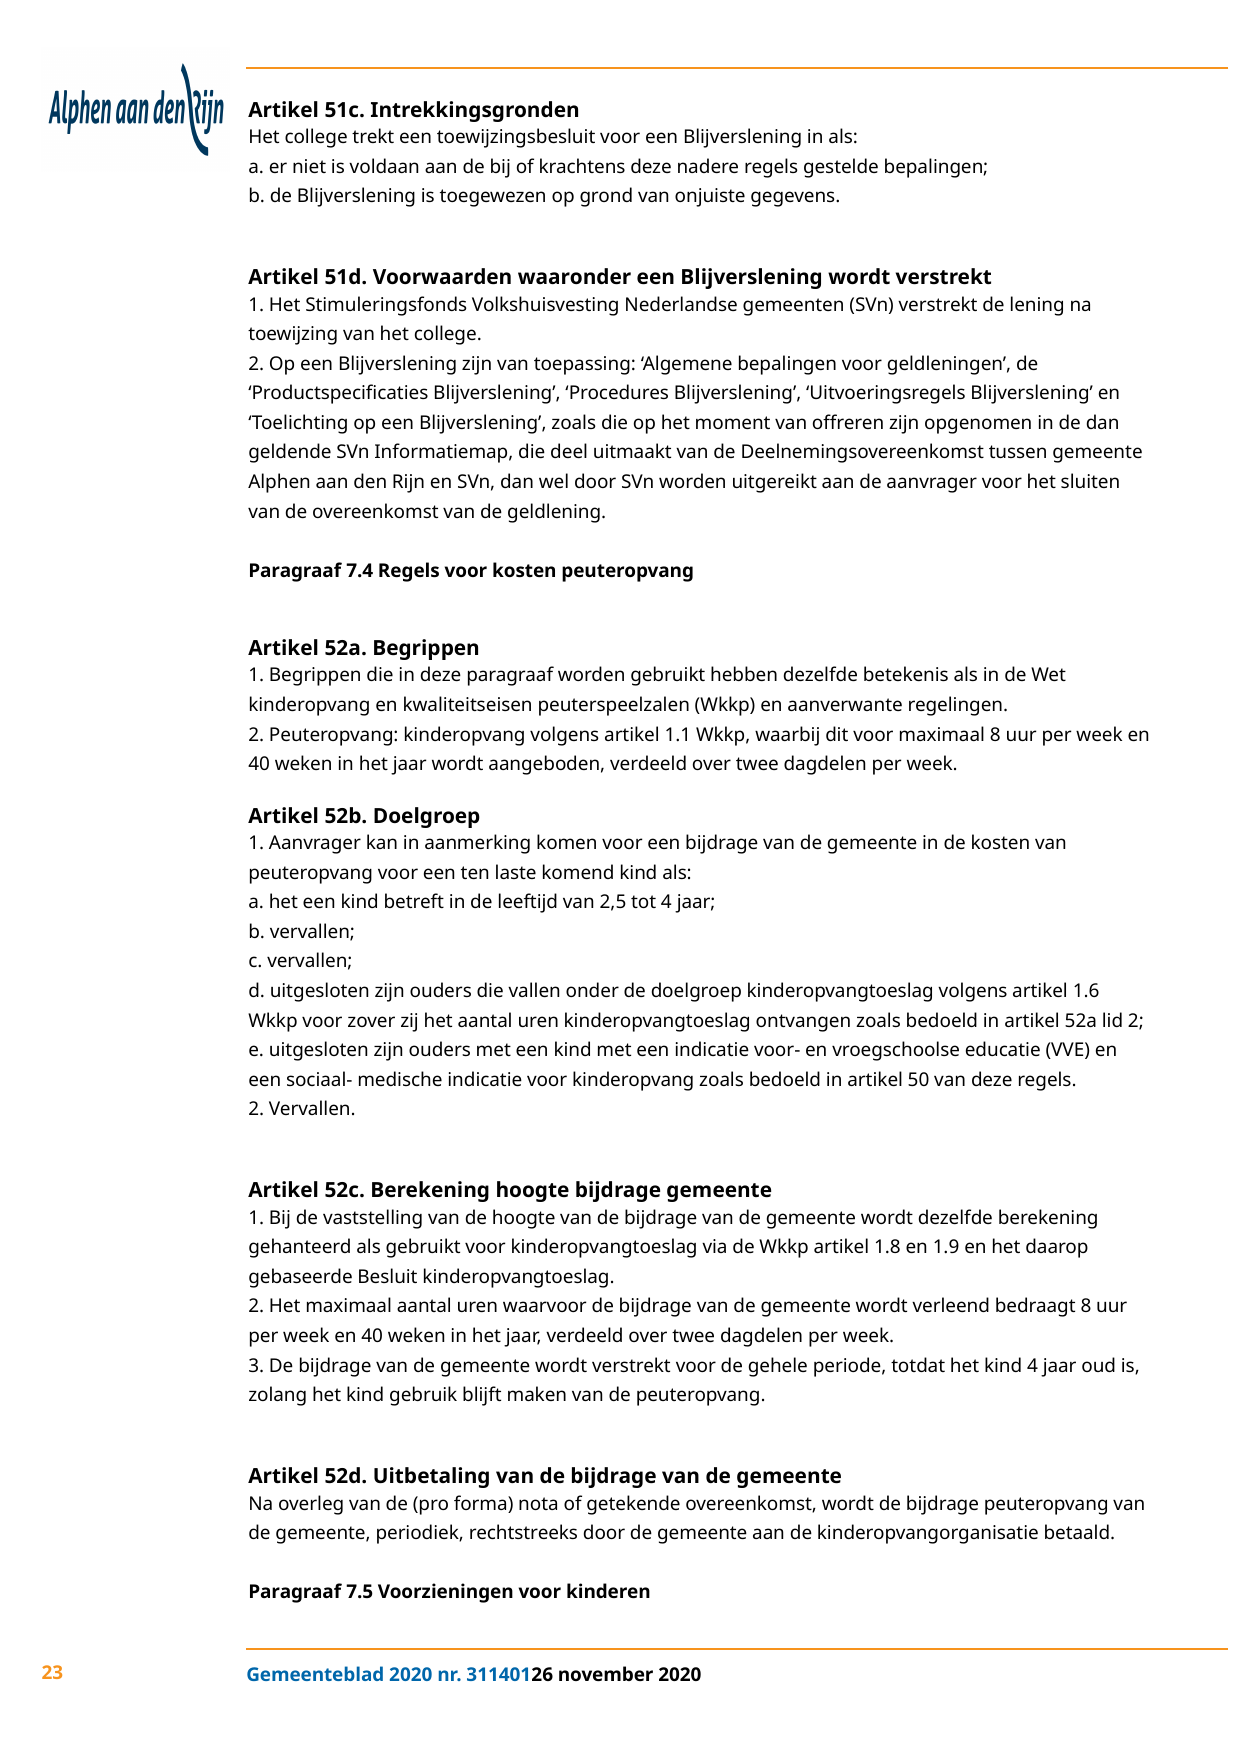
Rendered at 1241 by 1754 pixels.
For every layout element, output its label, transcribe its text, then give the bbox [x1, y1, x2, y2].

text Artikel 52a. Begrippen [248, 633, 1152, 662]
text 1. Bij de vaststelling van de hoogte van de bijdrage van de gemeente wordt dezelfde berekening gehanteerd als gebruikt voor kinderopvangtoeslag via de Wkkp artikel 1.8 en 1.9 en het daarop gebaseerde Besluit kinderopvangtoeslag. [248, 1204, 1152, 1289]
text Paragraaf 7.4 Regels voor kosten peuteropvang [248, 557, 1152, 583]
text 1. Begrippen die in deze paragraaf worden gebruikt hebben dezelfde betekenis als in de Wet kinderopvang en kwaliteitseisen peuterspeelzalen (Wkkp) en aanverwante regelingen. [248, 662, 1152, 717]
picture [41, 47, 231, 172]
text a. het een kind betreft in de leeftijd van 2,5 tot 4 jaar; [248, 888, 1152, 914]
text Artikel 52c. Berekening hoogte bijdrage gemeente [248, 1176, 1152, 1204]
text 2. Vervallen. [248, 1096, 1152, 1121]
text Artikel 51c. Intrekkingsgronden [248, 95, 1152, 123]
text Na overleg van de (pro forma) nota of getekende overeenkomst, wordt de bijdrage peuteropvang van de gemeente, periodiek, rechtstreeks door de gemeente aan de kinderopvangorganisatie betaald. [248, 1490, 1152, 1545]
text Artikel 52b. Doelgroep [248, 801, 1152, 829]
text 3. De bijdrage van de gemeente wordt verstrekt voor de gehele periode, totdat het kind 4 jaar oud is, zolang het kind gebruik blijft maken van de peuteropvang. [248, 1352, 1152, 1407]
text 2. Op een Blijverslening zijn van toepassing: ‘Algemene bepalingen voor geldleningen’, de ‘Productspecificaties Blijverslening’, ‘Procedures Blijverslening’, ‘Uitvoeringsregels Blijverslening’ en ‘Toelichting op een Blijverslening’, zoals die op het moment van offreren zijn opgenomen in de dan geldende SVn Informatiemap, die deel uitmaakt van de Deelnemingsovereenkomst tussen gemeente Alphen aan den Rijn en SVn, dan wel door SVn worden uitgereikt aan de aanvrager voor het sluiten van de overeenkomst van de geldlening. [248, 350, 1152, 524]
text b. vervallen; [248, 918, 1152, 944]
text 1. Het Stimuleringsfonds Volkshuisvesting Nederlandse gemeenten (SVn) verstrekt de lening na toewijzing van het college. [248, 291, 1152, 346]
text 1. Aanvrager kan in aanmerking komen voor een bijdrage van de gemeente in de kosten van peuteropvang voor een ten laste komend kind als: [248, 829, 1152, 884]
text b. de Blijverslening is toegewezen op grond van onjuiste gegevens. [248, 182, 1152, 208]
text Artikel 51d. Voorwaarden waaronder een Blijverslening wordt verstrekt [248, 262, 1152, 291]
text a. er niet is voldaan aan de bij of krachtens deze nadere regels gestelde bepalingen; [248, 153, 1152, 178]
text c. vervallen; [248, 948, 1152, 973]
text Het college trekt een toewijzingsbesluit voor een Blijverslening in als: [248, 123, 1152, 149]
text 2. Peuteropvang: kinderopvang volgens artikel 1.1 Wkkp, waarbij dit voor maximaal 8 uur per week en 40 weken in het jaar wordt aangeboden, verdeeld over twee dagdelen per week. [248, 721, 1152, 776]
text 2. Het maximaal aantal uren waarvoor de bijdrage van de gemeente wordt verleend bedraagt 8 uur per week en 40 weken in het jaar, verdeeld over twee dagdelen per week. [248, 1293, 1152, 1348]
text d. uitgesloten zijn ouders die vallen onder de doelgroep kinderopvangtoeslag volgens artikel 1.6 Wkkp voor zover zij het aantal uren kinderopvangtoeslag ontvangen zoals bedoeld in artikel 52a lid 2; [248, 977, 1152, 1032]
text Artikel 52d. Uitbetaling van de bijdrage van de gemeente [248, 1461, 1152, 1490]
text Paragraaf 7.5 Voorzieningen voor kinderen [248, 1579, 1152, 1604]
text e. uitgesloten zijn ouders met een kind met een indicatie voor- en vroegschoolse educatie (VVE) en een sociaal- medische indicatie voor kinderopvang zoals bedoeld in artikel 50 van deze regels. [248, 1036, 1152, 1092]
